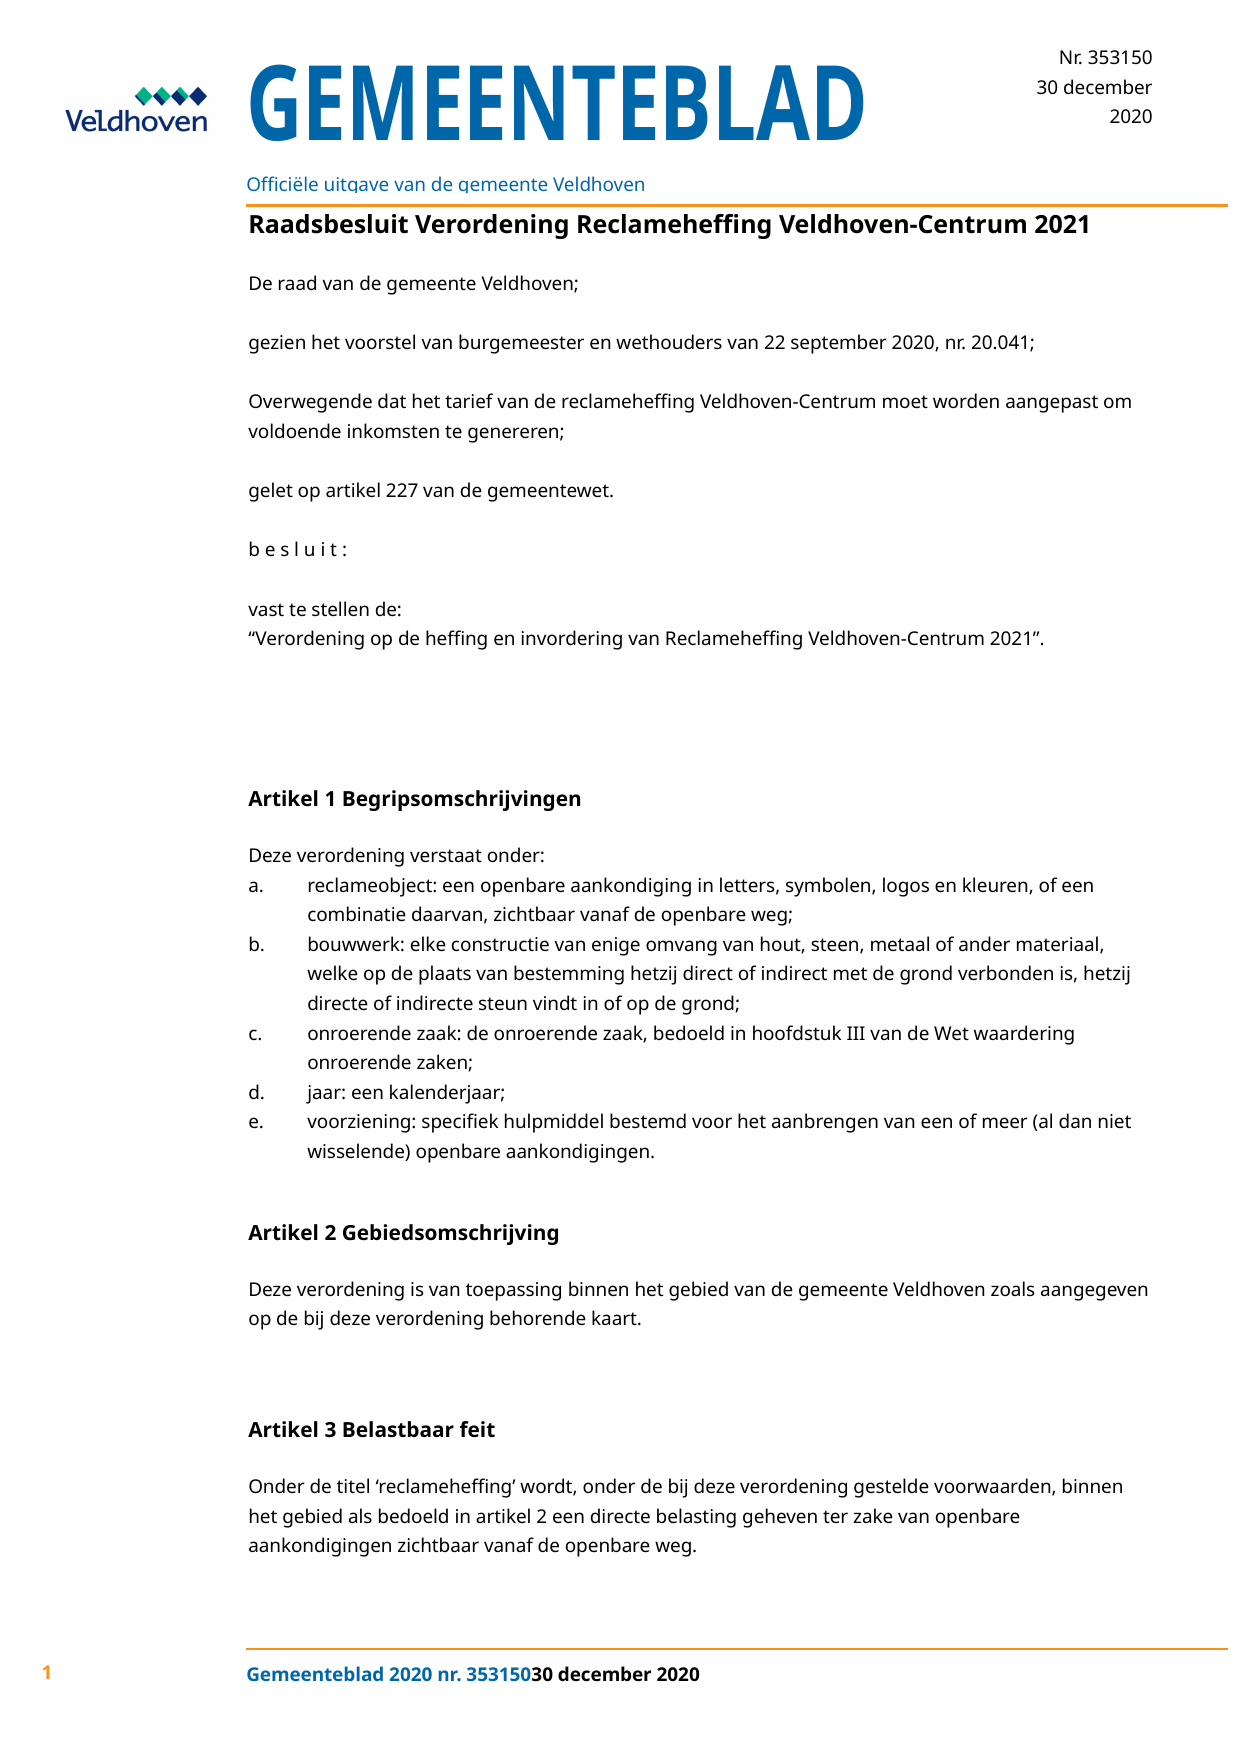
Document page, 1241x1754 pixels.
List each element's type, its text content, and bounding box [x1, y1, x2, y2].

text Artikel 1 Begripsomschrijvingen [248, 784, 1152, 813]
text Deze verordening is van toepassing binnen het gebied van de gemeente Veldhoven zoals aangegeven op de bij deze verordening behorende kaart. [248, 1276, 1152, 1331]
list jaar: een kalenderjaar; [248, 1079, 1152, 1104]
list voorziening: specifiek hulpmiddel bestemd voor het aanbrengen van een of meer (al dan niet wisselende) openbare aankondigingen. [248, 1108, 1152, 1164]
text Raadsbesluit Verordening Reclameheffing Veldhoven-Centrum 2021 [248, 207, 1152, 241]
text vast te stellen de: [248, 596, 1152, 621]
text gelet op artikel 227 van de gemeentewet. [248, 477, 1152, 503]
list onroerende zaak: de onroerende zaak, bedoeld in hoofdstuk III van de Wet waardering onroerende zaken; [248, 1020, 1152, 1075]
text Artikel 2 Gebiedsomschrijving [248, 1218, 1152, 1246]
text Onder de titel ‘reclameheffing’ wordt, onder de bij deze verordening gestelde voorwaarden, binnen het gebied als bedoeld in artikel 2 een directe belasting geheven ter zake van openbare aankondigingen zichtbaar vanaf de openbare weg. [248, 1473, 1152, 1558]
text Deze verordening verstaat onder: [248, 842, 1152, 868]
text Overwegende dat het tarief van de reclameheffing Veldhoven-Centrum moet worden aangepast om voldoende inkomsten te genereren; [248, 389, 1152, 444]
list bouwwerk: elke constructie van enige omvang van hout, steen, metaal of ander materiaal, welke op de plaats van bestemming hetzij direct of indirect met de grond verbonden is, hetzij directe of indirecte steun vindt in of op de grond; [248, 931, 1152, 1016]
picture [41, 47, 231, 172]
text Artikel 3 Belastbaar feit [248, 1415, 1152, 1444]
text b e s l u i t : [248, 537, 1152, 562]
text “Verordening op de heffing en invordering van Reclameheffing Veldhoven-Centrum 2021”. [248, 625, 1152, 651]
text De raad van de gemeente Veldhoven; [248, 270, 1152, 296]
list reclameobject: een openbare aankondiging in letters, symbolen, logos en kleuren, of een combinatie daarvan, zichtbaar vanaf de openbare weg; [248, 872, 1152, 927]
text gezien het voorstel van burgemeester en wethouders van 22 september 2020, nr. 20.041; [248, 329, 1152, 355]
